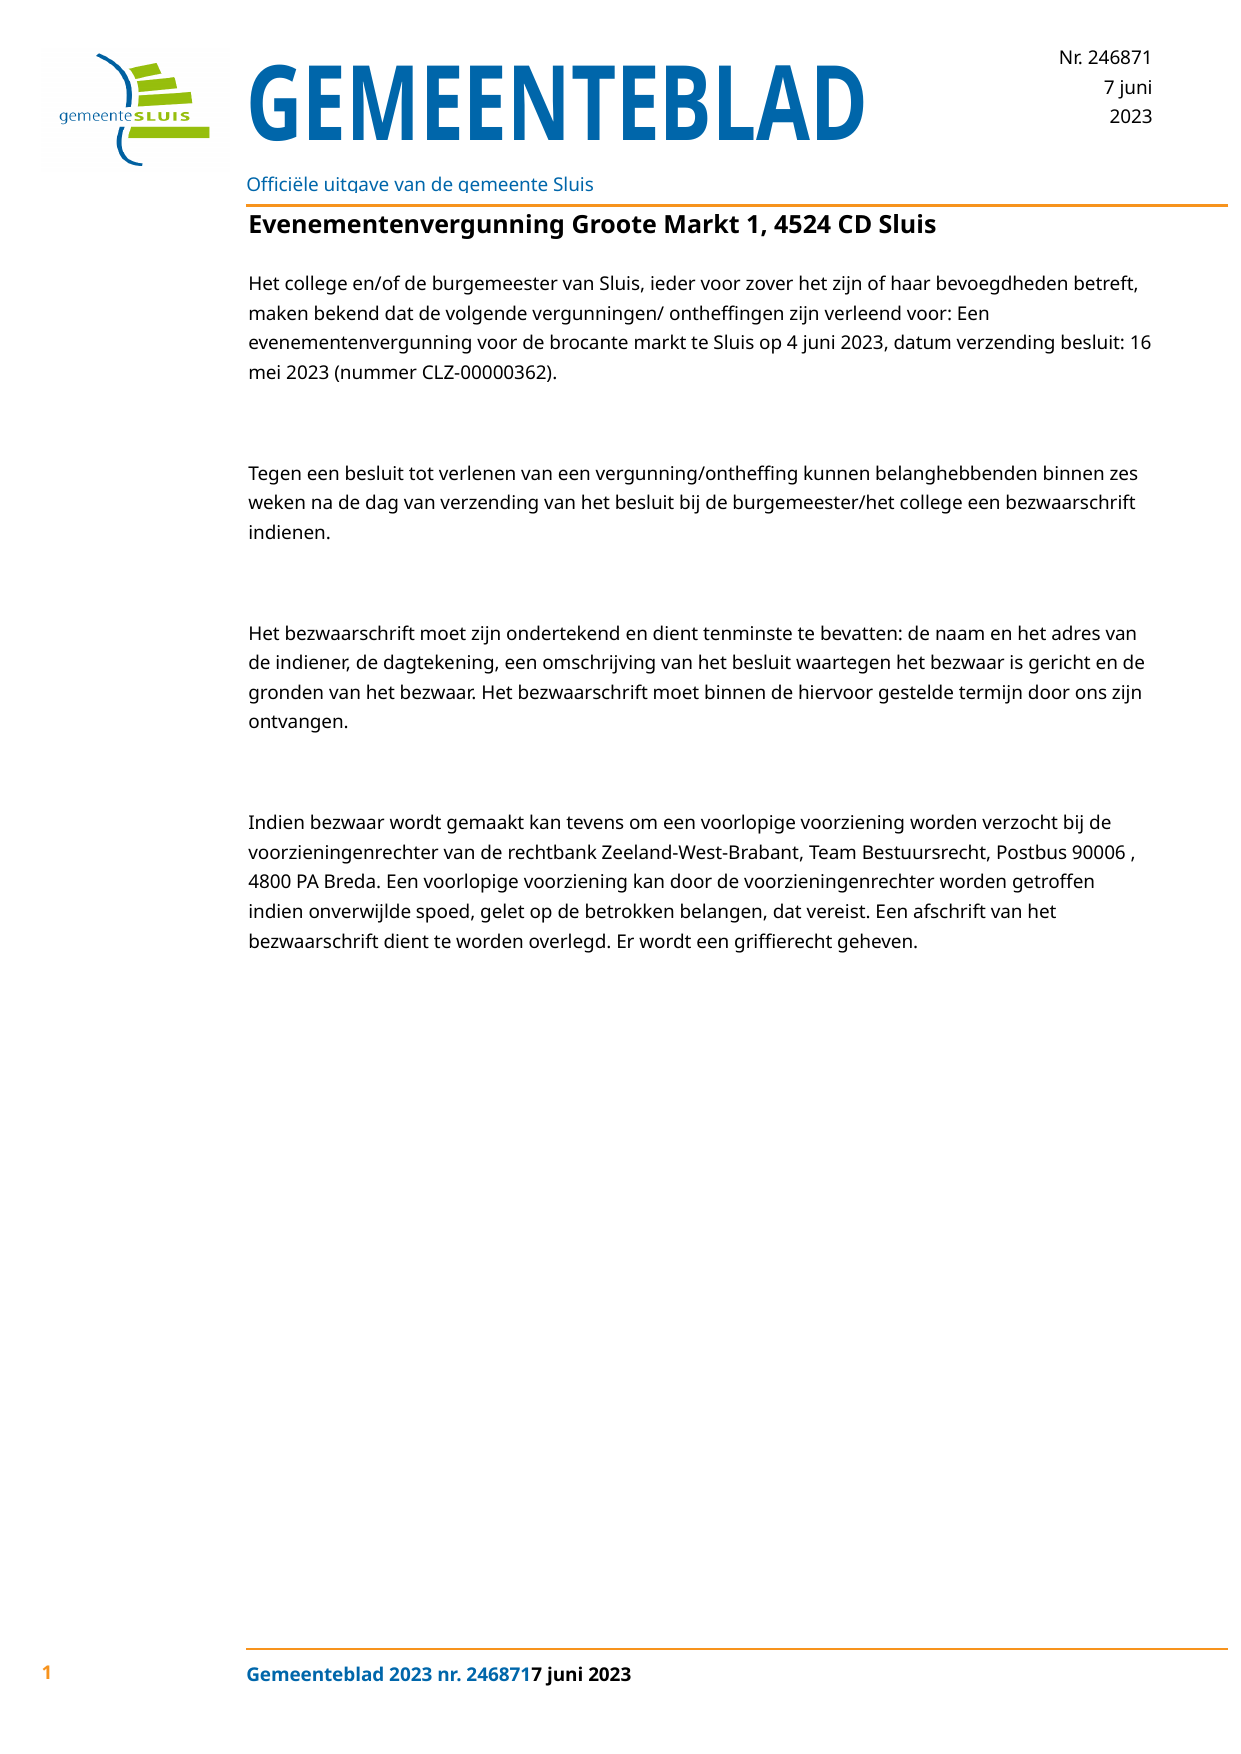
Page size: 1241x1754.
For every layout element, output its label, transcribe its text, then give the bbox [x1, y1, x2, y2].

text Evenementenvergunning Groote Markt 1, 4524 CD Sluis [248, 207, 1152, 241]
text Indien bezwaar wordt gemaakt kan tevens om een voorlopige voorziening worden verzocht bij de voorzieningenrechter van de rechtbank Zeeland-West-Brabant, Team Bestuursrecht, Postbus 90006 , 4800 PA Breda. Een voorlopige voorziening kan door de voorzieningenrechter worden getroffen indien onverwijlde spoed, gelet op de betrokken belangen, dat vereist. Een afschrift van het bezwaarschrift dient te worden overlegd. Er wordt een griffierecht geheven. [248, 809, 1152, 953]
text Het bezwaarschrift moet zijn ondertekend en dient tenminste te bevatten: de naam en het adres van de indiener, de dagtekening, een omschrijving van het besluit waartegen het bezwaar is gericht en de gronden van het bezwaar. Het bezwaarschrift moet binnen de hiervoor gestelde termijn door ons zijn ontvangen. [248, 620, 1152, 734]
picture [41, 47, 231, 172]
text Het college en/of de burgemeester van Sluis, ieder voor zover het zijn of haar bevoegdheden betreft, maken bekend dat de volgende vergunningen/ ontheffingen zijn verleend voor: Een evenementenvergunning voor de brocante markt te Sluis op 4 juni 2023, datum verzending besluit: 16 mei 2023 (nummer CLZ-00000362). [248, 270, 1152, 385]
text Tegen een besluit tot verlenen van een vergunning/ontheffing kunnen belanghebbenden binnen zes weken na de dag van verzending van het besluit bij de burgemeester/het college een bezwaarschrift indienen. [248, 460, 1152, 545]
